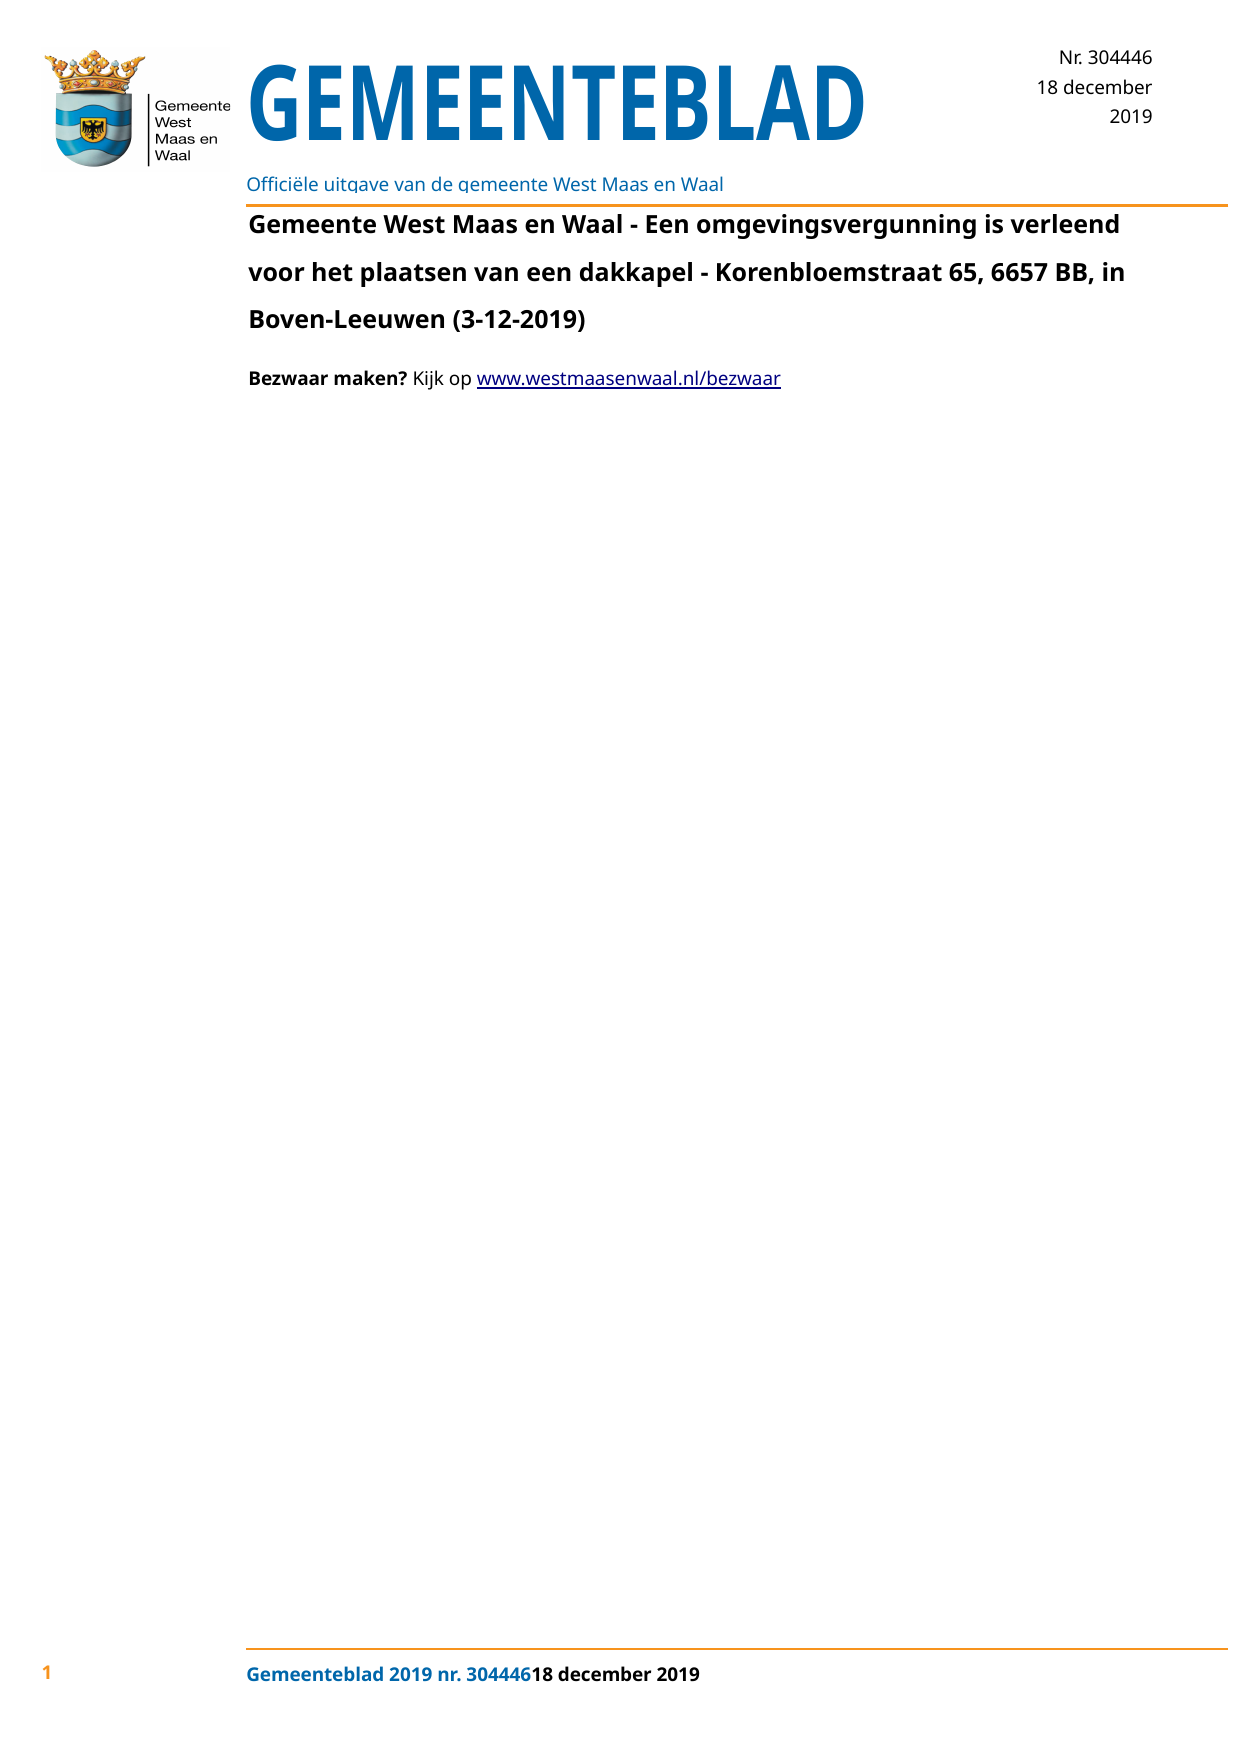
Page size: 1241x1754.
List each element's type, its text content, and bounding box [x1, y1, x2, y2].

picture [41, 47, 231, 172]
text Bezwaar maken? Kijk op www.westmaasenwaal.nl/bezwaar [248, 366, 1152, 391]
text Gemeente West Maas en Waal - Een omgevingsvergunning is verleend voor het plaatsen van een dakkapel - Korenbloemstraat 65, 6657 BB, in Boven-Leeuwen (3-12-2019) [248, 207, 1152, 336]
